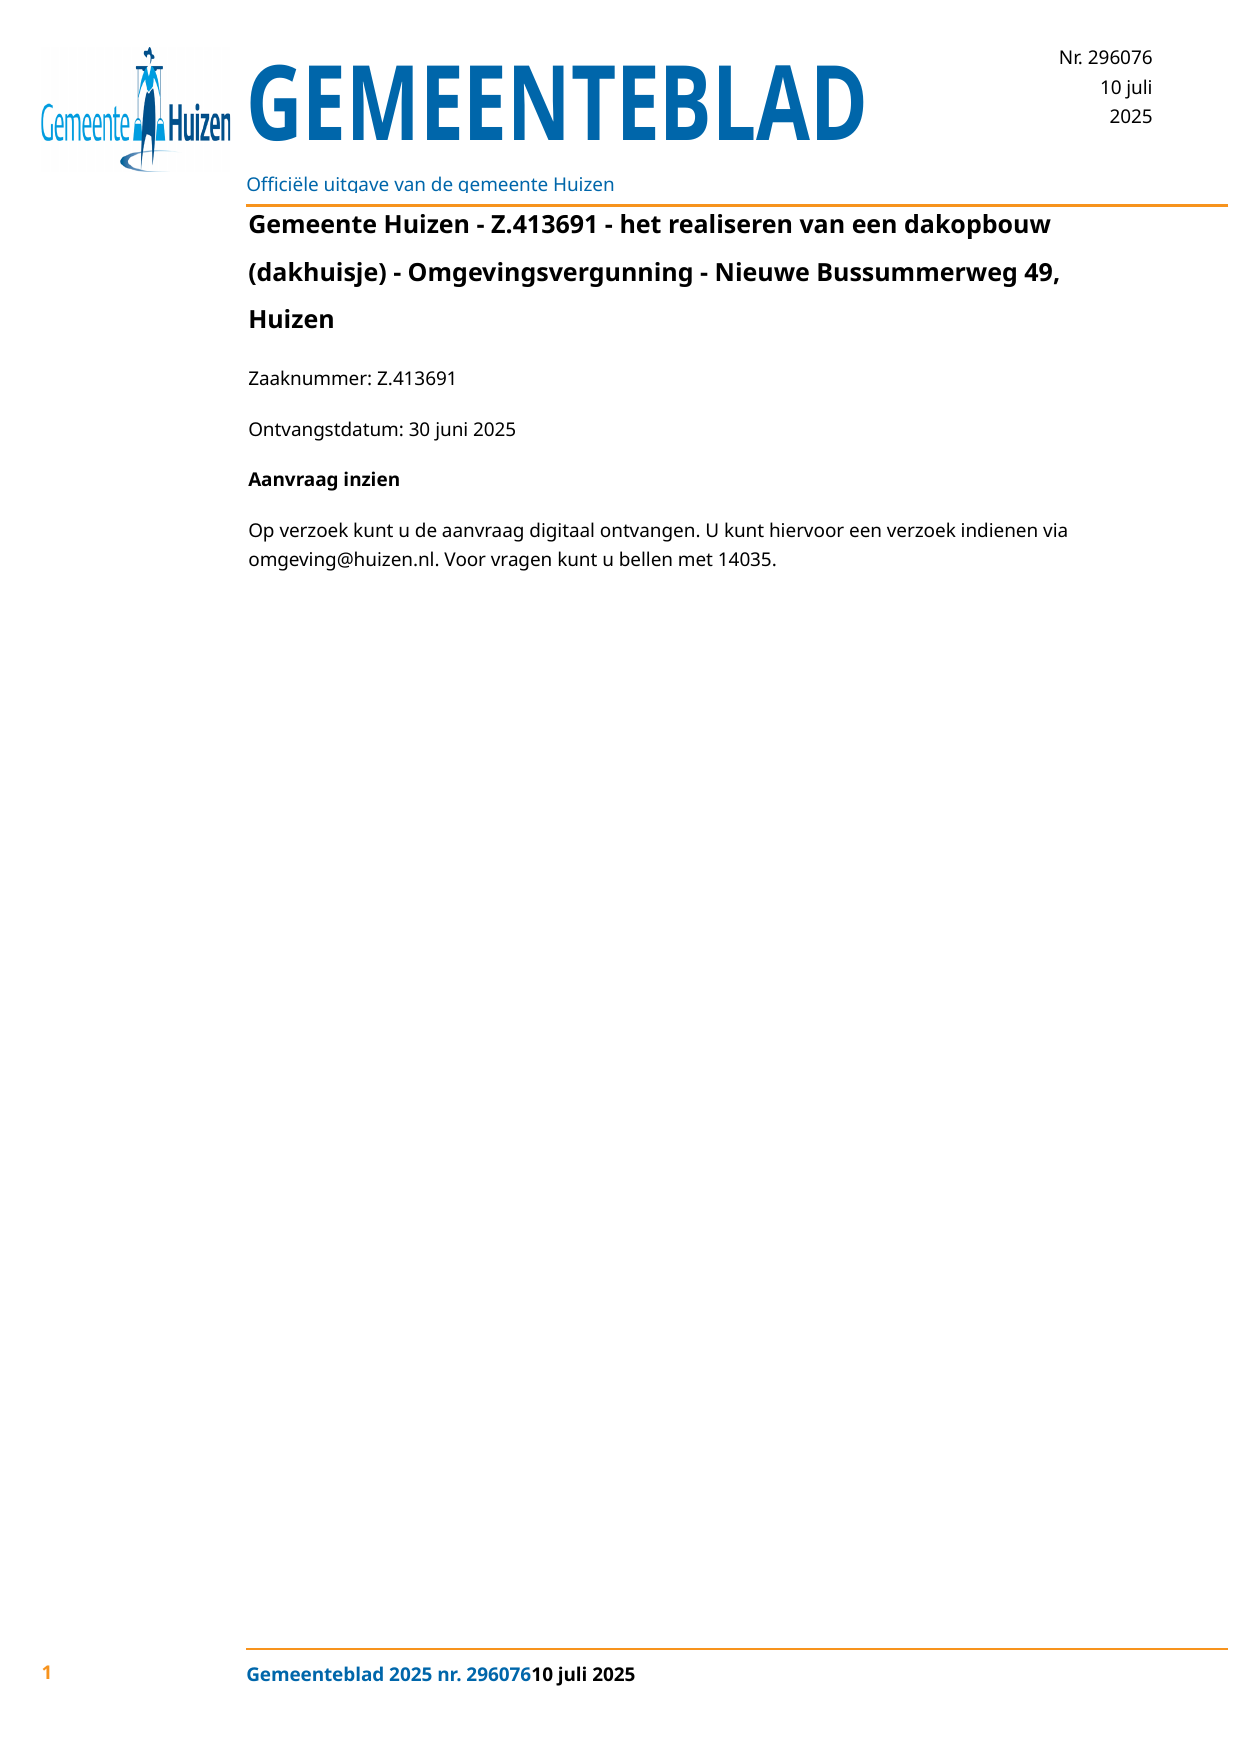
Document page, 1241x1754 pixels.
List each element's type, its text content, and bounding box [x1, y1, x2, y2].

text Ontvangstdatum: 30 juni 2025 [248, 416, 1152, 442]
text Aanvraag inzien [248, 466, 1152, 492]
text Zaaknummer: Z.413691 [248, 366, 1152, 391]
text Op verzoek kunt u de aanvraag digitaal ontvangen. U kunt hiervoor een verzoek indienen via omgeving@huizen.nl. Voor vragen kunt u bellen met 14035. [248, 517, 1152, 572]
picture [41, 47, 231, 172]
text Gemeente Huizen - Z.413691 - het realiseren van een dakopbouw (dakhuisje) - Omgevingsvergunning - Nieuwe Bussummerweg 49, Huizen [248, 207, 1152, 336]
